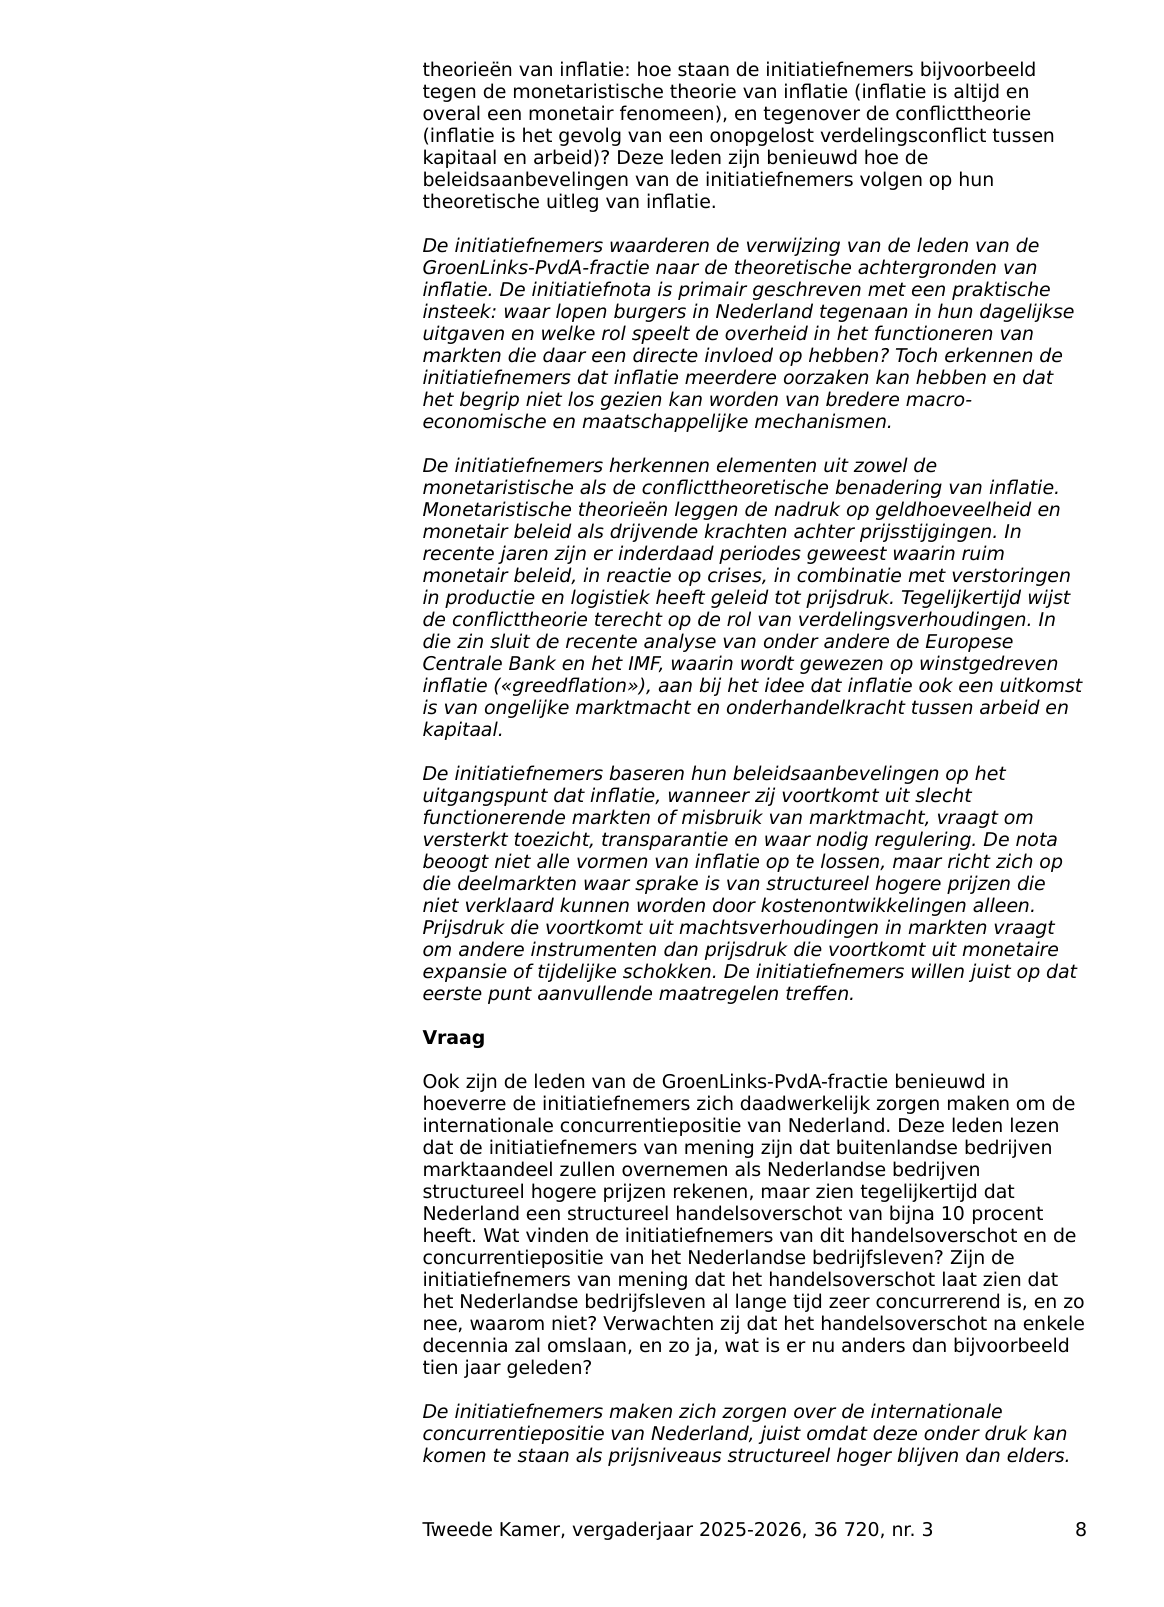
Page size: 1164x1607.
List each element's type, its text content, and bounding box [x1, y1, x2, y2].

text De initiatiefnemers waarderen de verwijzing van de leden van de GroenLinks-PvdA-fractie naar de theoretische achtergronden van inflatie. De initiatiefnota is primair geschreven met een praktische insteek: waar lopen burgers in Nederland tegenaan in hun dagelijkse uitgaven en welke rol speelt de overheid in het functioneren van markten die daar een directe invloed op hebben? Toch erkennen de initiatiefnemers dat inflatie meerdere oorzaken kan hebben en dat het begrip niet los gezien kan worden van bredere macro-economische en maatschappelijke mechanismen. [422, 235, 1087, 433]
text theorieën van inflatie: hoe staan de initiatiefnemers bijvoorbeeld tegen de monetaristische theorie van inflatie (inflatie is altijd en overal een monetair fenomeen), en tegenover de conflicttheorie (inflatie is het gevolg van een onopgelost verdelingsconflict tussen kapitaal en arbeid)? Deze leden zijn benieuwd hoe de beleidsaanbevelingen van de initiatiefnemers volgen op hun theoretische uitleg van inflatie. [422, 59, 1087, 213]
text De initiatiefnemers maken zich zorgen over de internationale concurrentiepositie van Nederland, juist omdat deze onder druk kan komen te staan als prijsniveaus structureel hoger blijven dan elders. [422, 1401, 1087, 1467]
text De initiatiefnemers baseren hun beleidsaanbevelingen op het uitgangspunt dat inflatie, wanneer zij voortkomt uit slecht functionerende markten of misbruik van marktmacht, vraagt om versterkt toezicht, transparantie en waar nodig regulering. De nota beoogt niet alle vormen van inflatie op te lossen, maar richt zich op die deelmarkten waar sprake is van structureel hogere prijzen die niet verklaard kunnen worden door kostenontwikkelingen alleen. Prijsdruk die voortkomt uit machtsverhoudingen in markten vraagt om andere instrumenten dan prijsdruk die voortkomt uit monetaire expansie of tijdelijke schokken. De initiatiefnemers willen juist op dat eerste punt aanvullende maatregelen treffen. [422, 763, 1087, 1005]
text De initiatiefnemers herkennen elementen uit zowel de monetaristische als de conflicttheoretische benadering van inflatie. Monetaristische theorieën leggen de nadruk op geldhoeveelheid en monetair beleid als drijvende krachten achter prijsstijgingen. In recente jaren zijn er inderdaad periodes geweest waarin ruim monetair beleid, in reactie op crises, in combinatie met verstoringen in productie en logistiek heeft geleid tot prijsdruk. Tegelijkertijd wijst de conflicttheorie terecht op de rol van verdelingsverhoudingen. In die zin sluit de recente analyse van onder andere de Europese Centrale Bank en het IMF, waarin wordt gewezen op winstgedreven inflatie («greedflation»), aan bij het idee dat inflatie ook een uitkomst is van ongelijke marktmacht en onderhandelkracht tussen arbeid en kapitaal. [422, 455, 1087, 741]
text Ook zijn de leden van de GroenLinks-PvdA-fractie benieuwd in hoeverre de initiatiefnemers zich daadwerkelijk zorgen maken om de internationale concurrentiepositie van Nederland. Deze leden lezen dat de initiatiefnemers van mening zijn dat buitenlandse bedrijven marktaandeel zullen overnemen als Nederlandse bedrijven structureel hogere prijzen rekenen, maar zien tegelijkertijd dat Nederland een structureel handelsoverschot van bijna 10 procent heeft. Wat vinden de initiatiefnemers van dit handelsoverschot en de concurrentiepositie van het Nederlandse bedrijfsleven? Zijn de initiatiefnemers van mening dat het handelsoverschot laat zien dat het Nederlandse bedrijfsleven al lange tijd zeer concurrerend is, en zo nee, waarom niet? Verwachten zij dat het handelsoverschot na enkele decennia zal omslaan, en zo ja, wat is er nu anders dan bijvoorbeeld tien jaar geleden? [422, 1071, 1087, 1379]
subtitle Vraag [422, 1027, 1087, 1049]
